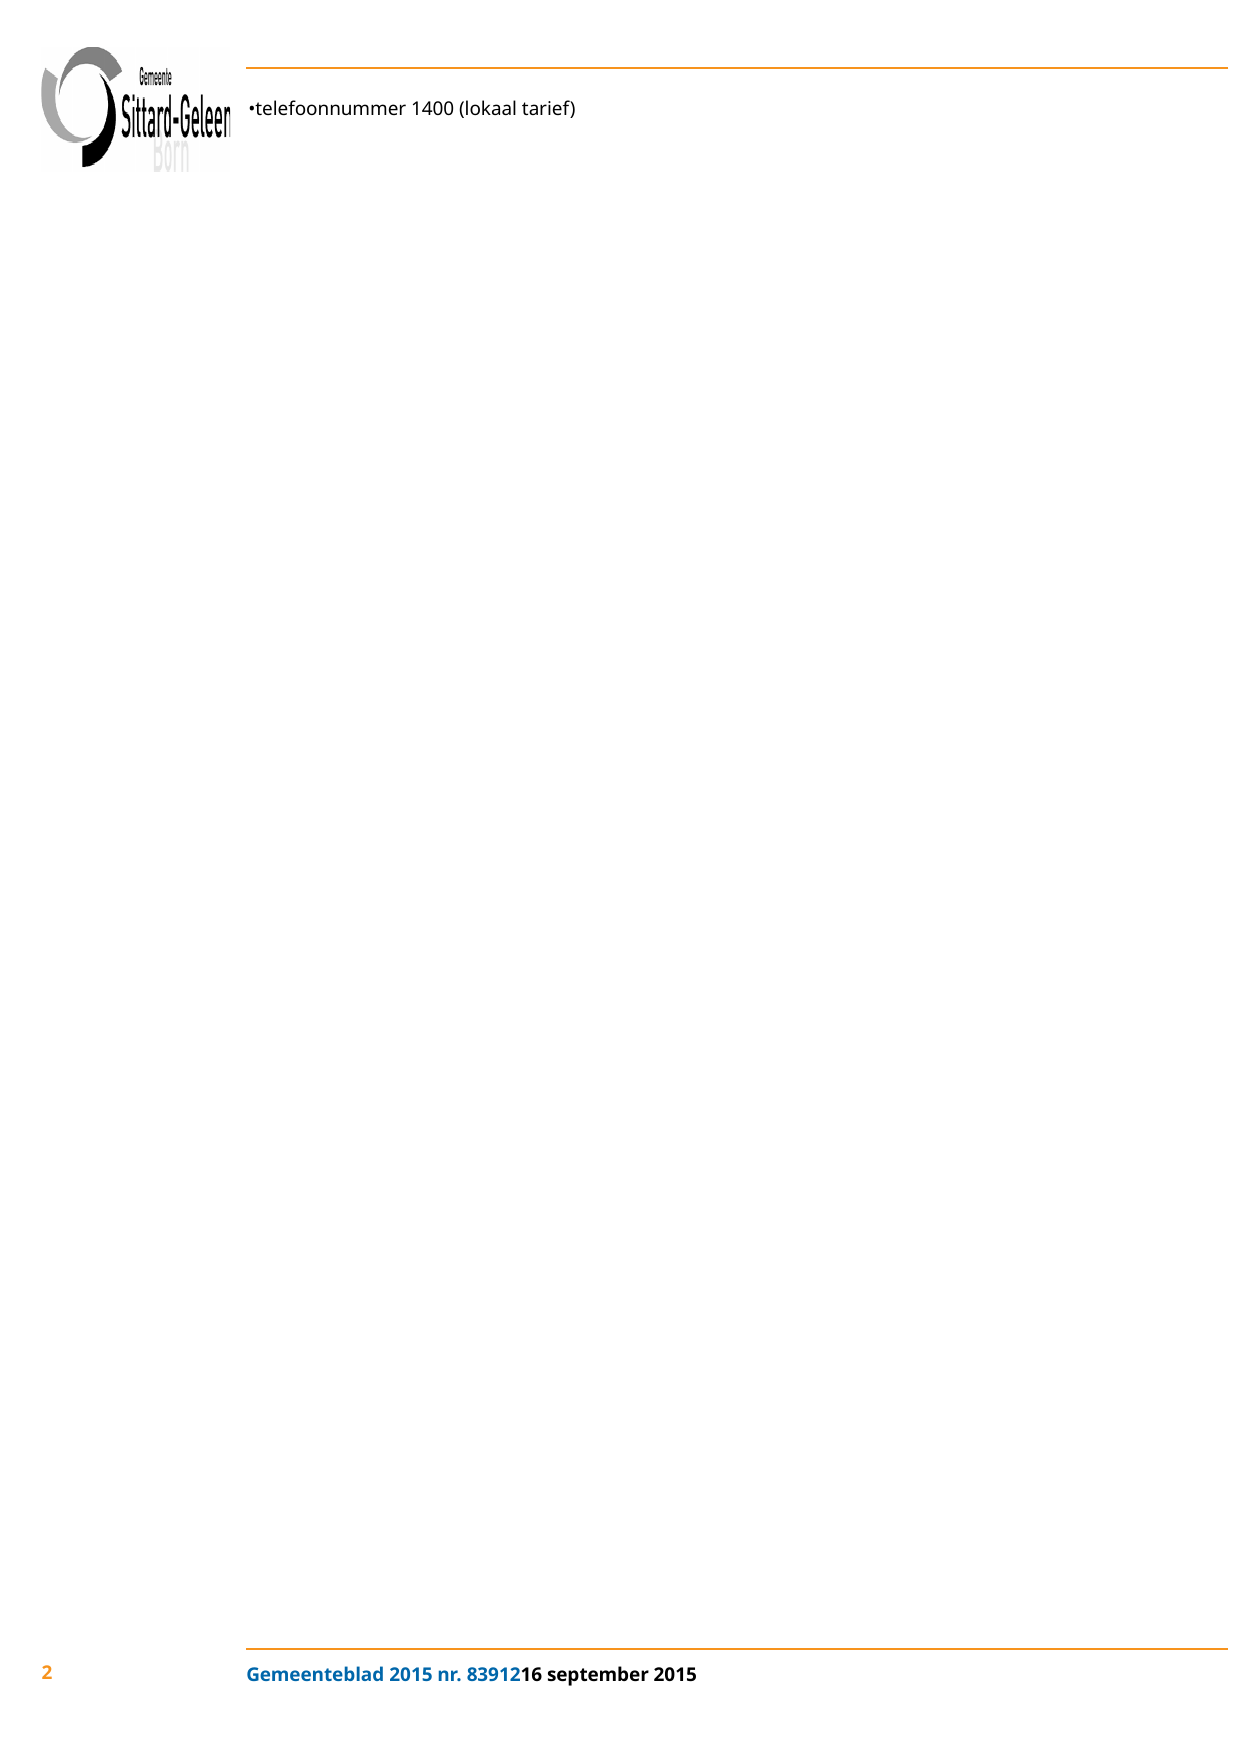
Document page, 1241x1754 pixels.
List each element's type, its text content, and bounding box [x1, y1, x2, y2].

picture [41, 47, 231, 172]
text •telefoonnummer 1400 (lokaal tarief) [248, 95, 1152, 121]
